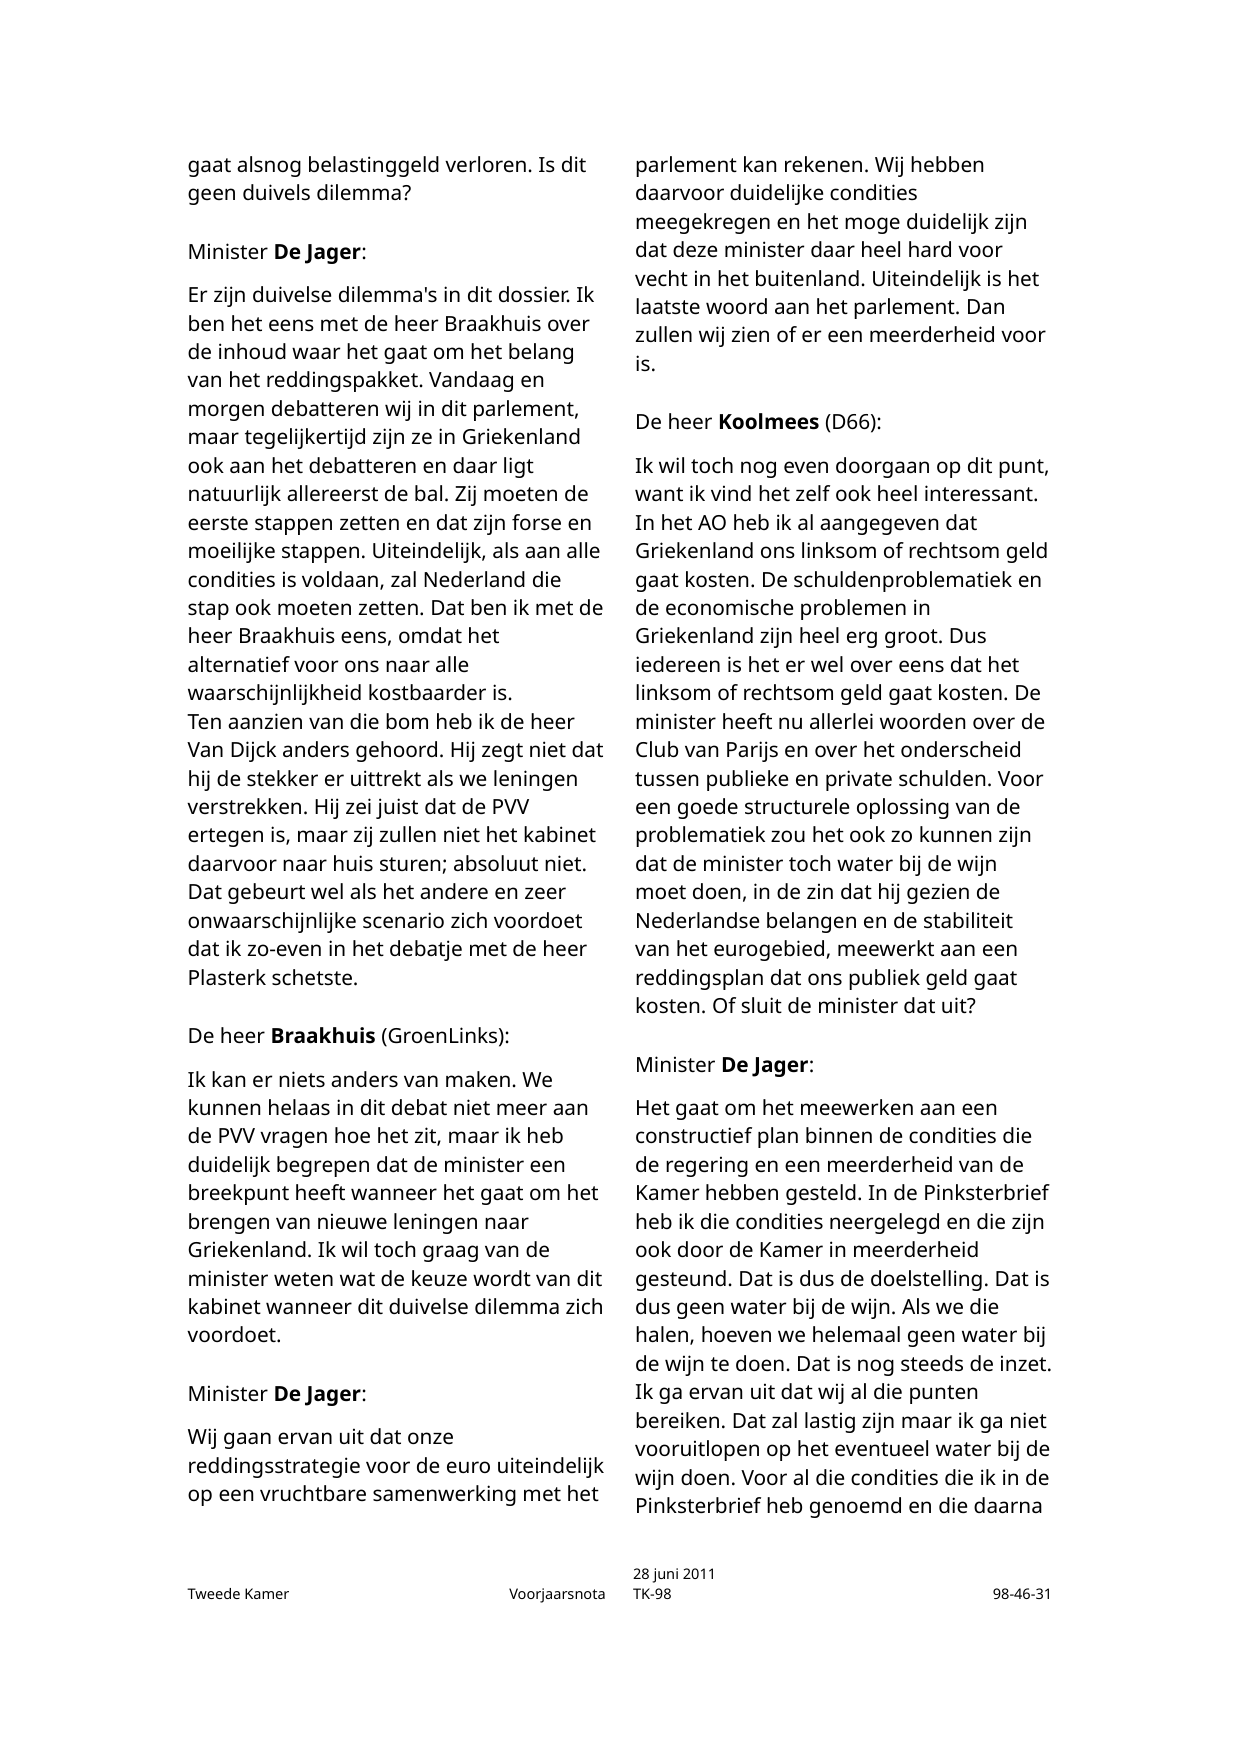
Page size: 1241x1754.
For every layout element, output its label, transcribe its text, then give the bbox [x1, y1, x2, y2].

text Ten aanzien van die bom heb ik de heer Van Dijck anders gehoord. Hij zegt niet dat hij de stekker er uittrekt als we leningen verstrekken. Hij zei juist dat de PVV ertegen is, maar zij zullen niet het kabinet daarvoor naar huis sturen; absoluut niet. Dat gebeurt wel als het andere en zeer onwaarschijnlijke scenario zich voordoet dat ik zo-even in het debatje met de heer Plasterk schetste. [187, 707, 605, 991]
text Ik kan er niets anders van maken. We kunnen helaas in dit debat niet meer aan de PVV vragen hoe het zit, maar ik heb duidelijk begrepen dat de minister een breekpunt heeft wanneer het gaat om het brengen van nieuwe leningen naar Griekenland. Ik wil toch graag van de minister weten wat de keuze wordt van dit kabinet wanneer dit duivelse dilemma zich voordoet. [187, 1065, 605, 1349]
text Minister De Jager: [187, 237, 605, 265]
text Minister De Jager: [187, 1379, 605, 1407]
text parlement kan rekenen. Wij hebben daarvoor duidelijke condities meegekregen en het moge duidelijk zijn dat deze minister daar heel hard voor vecht in het buitenland. Uiteindelijk is het laatste woord aan het parlement. Dan zullen wij zien of er een meerderheid voor is. [635, 150, 1053, 377]
text De heer Braakhuis (GroenLinks): [187, 1021, 605, 1050]
text Ik wil toch nog even doorgaan op dit punt, want ik vind het zelf ook heel interessant. In het AO heb ik al aangegeven dat Griekenland ons linksom of rechtsom geld gaat kosten. De schuldenproblematiek en de economische problemen in Griekenland zijn heel erg groot. Dus iedereen is het er wel over eens dat het linksom of rechtsom geld gaat kosten. De minister heeft nu allerlei woorden over de Club van Parijs en over het onderscheid tussen publieke en private schulden. Voor een goede structurele oplossing van de problematiek zou het ook zo kunnen zijn dat de minister toch water bij de wijn moet doen, in de zin dat hij gezien de Nederlandse belangen en de stabiliteit van het eurogebied, meewerkt aan een reddingsplan dat ons publiek geld gaat kosten. Of sluit de minister dat uit? [635, 451, 1053, 1020]
text gaat alsnog belastinggeld verloren. Is dit geen duivels dilemma? [187, 150, 605, 207]
text De heer Koolmees (D66): [635, 407, 1053, 436]
text Minister De Jager: [635, 1050, 1053, 1078]
text Er zijn duivelse dilemma's in dit dossier. Ik ben het eens met de heer Braakhuis over de inhoud waar het gaat om het belang van het reddingspakket. Vandaag en morgen debatteren wij in dit parlement, maar tegelijkertijd zijn ze in Griekenland ook aan het debatteren en daar ligt natuurlijk allereerst de bal. Zij moeten de eerste stappen zetten en dat zijn forse en moeilijke stappen. Uiteindelijk, als aan alle condities is voldaan, zal Nederland die stap ook moeten zetten. Dat ben ik met de heer Braakhuis eens, omdat het alternatief voor ons naar alle waarschijnlijkheid kostbaarder is. [187, 280, 605, 707]
text Wij gaan ervan uit dat onze reddingsstrategie voor de euro uiteindelijk op een vruchtbare samenwerking met het [187, 1422, 605, 1508]
text Het gaat om het meewerken aan een constructief plan binnen de condities die de regering en een meerderheid van de Kamer hebben gesteld. In de Pinksterbrief heb ik die condities neergelegd en die zijn ook door de Kamer in meerderheid gesteund. Dat is dus de doelstelling. Dat is dus geen water bij de wijn. Als we die halen, hoeven we helemaal geen water bij de wijn te doen. Dat is nog steeds de inzet. Ik ga ervan uit dat wij al die punten bereiken. Dat zal lastig zijn maar ik ga niet vooruitlopen op het eventueel water bij de wijn doen. Voor al die condities die ik in de Pinksterbrief heb genoemd en die daarna [635, 1093, 1053, 1520]
